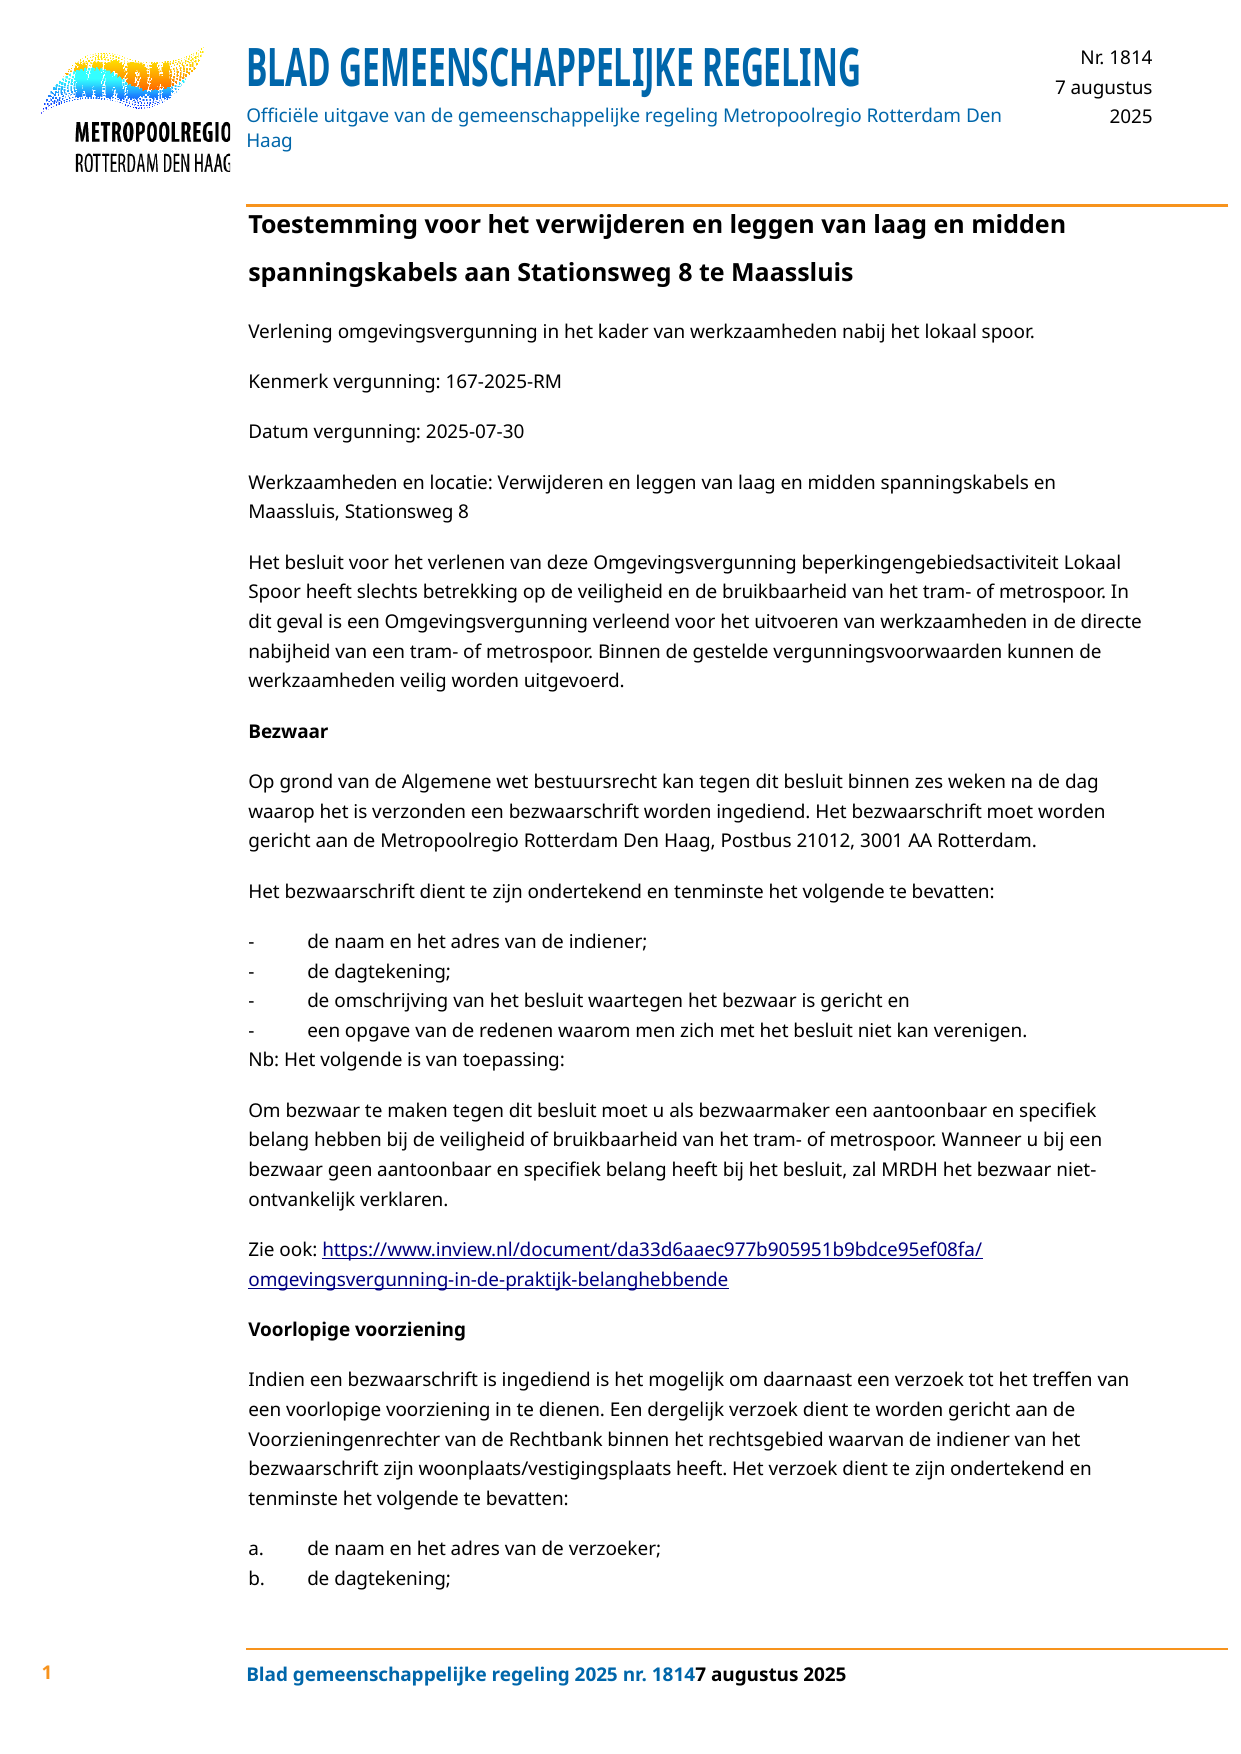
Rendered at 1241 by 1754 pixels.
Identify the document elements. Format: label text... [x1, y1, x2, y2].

text Het besluit voor het verlenen van deze Omgevingsvergunning beperkingengebiedsactiviteit Lokaal Spoor heeft slechts betrekking op de veiligheid en de bruikbaarheid van het tram- of metrospoor. In dit geval is een Omgevingsvergunning verleend voor het uitvoeren van werkzaamheden in de directe nabijheid van een tram- of metrospoor. Binnen de gestelde vergunningsvoorwaarden kunnen de werkzaamheden veilig worden uitgevoerd. [248, 549, 1152, 693]
list de dagtekening; [248, 958, 1152, 984]
text Op grond van de Algemene wet bestuursrecht kan tegen dit besluit binnen zes weken na de dag waarop het is verzonden een bezwaarschrift worden ingediend. Het bezwaarschrift moet worden gericht aan de Metropoolregio Rotterdam Den Haag, Postbus 21012, 3001 AA Rotterdam. [248, 768, 1152, 853]
text Het bezwaarschrift dient te zijn ondertekend en tenminste het volgende te bevatten: [248, 878, 1152, 904]
picture [41, 47, 231, 172]
text Indien een bezwaarschrift is ingediend is het mogelijk om daarnaast een verzoek tot het treffen van een voorlopige voorziening in te dienen. Een dergelijk verzoek dient te worden gericht aan de Voorzieningenrechter van de Rechtbank binnen het rechtsgebied waarvan de indiener van het bezwaarschrift zijn woonplaats/vestigingsplaats heeft. Het verzoek dient te zijn ondertekend en tenminste het volgende te bevatten: [248, 1367, 1152, 1511]
text Verlening omgevingsvergunning in het kader van werkzaamheden nabij het lokaal spoor. [248, 318, 1152, 344]
text Kenmerk vergunning: 167-2025-RM [248, 368, 1152, 394]
text Toestemming voor het verwijderen en leggen van laag en midden spanningskabels aan Stationsweg 8 te Maassluis [248, 207, 1152, 288]
text Zie ook: https://www.inview.nl/document/da33d6aaec977b905951b9bdce95ef08fa/omgevingsvergunning-in-de-praktijk-belanghebbende [248, 1236, 1152, 1292]
list de naam en het adres van de verzoeker; [248, 1535, 1152, 1561]
list een opgave van de redenen waarom men zich met het besluit niet kan verenigen. [248, 1017, 1152, 1043]
list de omschrijving van het besluit waartegen het bezwaar is gericht en [248, 987, 1152, 1013]
text Voorlopige voorziening [248, 1316, 1152, 1342]
text Om bezwaar te maken tegen dit besluit moet u als bezwaarmaker een aantoonbaar en specifiek belang hebben bij de veiligheid of bruikbaarheid van het tram- of metrospoor. Wanneer u bij een bezwaar geen aantoonbaar en specifiek belang heeft bij het besluit, zal MRDH het bezwaar niet-ontvankelijk verklaren. [248, 1097, 1152, 1212]
text Bezwaar [248, 718, 1152, 744]
text Datum vergunning: 2025-07-30 [248, 419, 1152, 444]
text Werkzaamheden en locatie: Verwijderen en leggen van laag en midden spanningskabels en Maassluis, Stationsweg 8 [248, 469, 1152, 524]
list de dagtekening; [248, 1565, 1152, 1591]
text Nb: Het volgende is van toepassing: [248, 1047, 1152, 1072]
list de naam en het adres van de indiener; [248, 928, 1152, 954]
